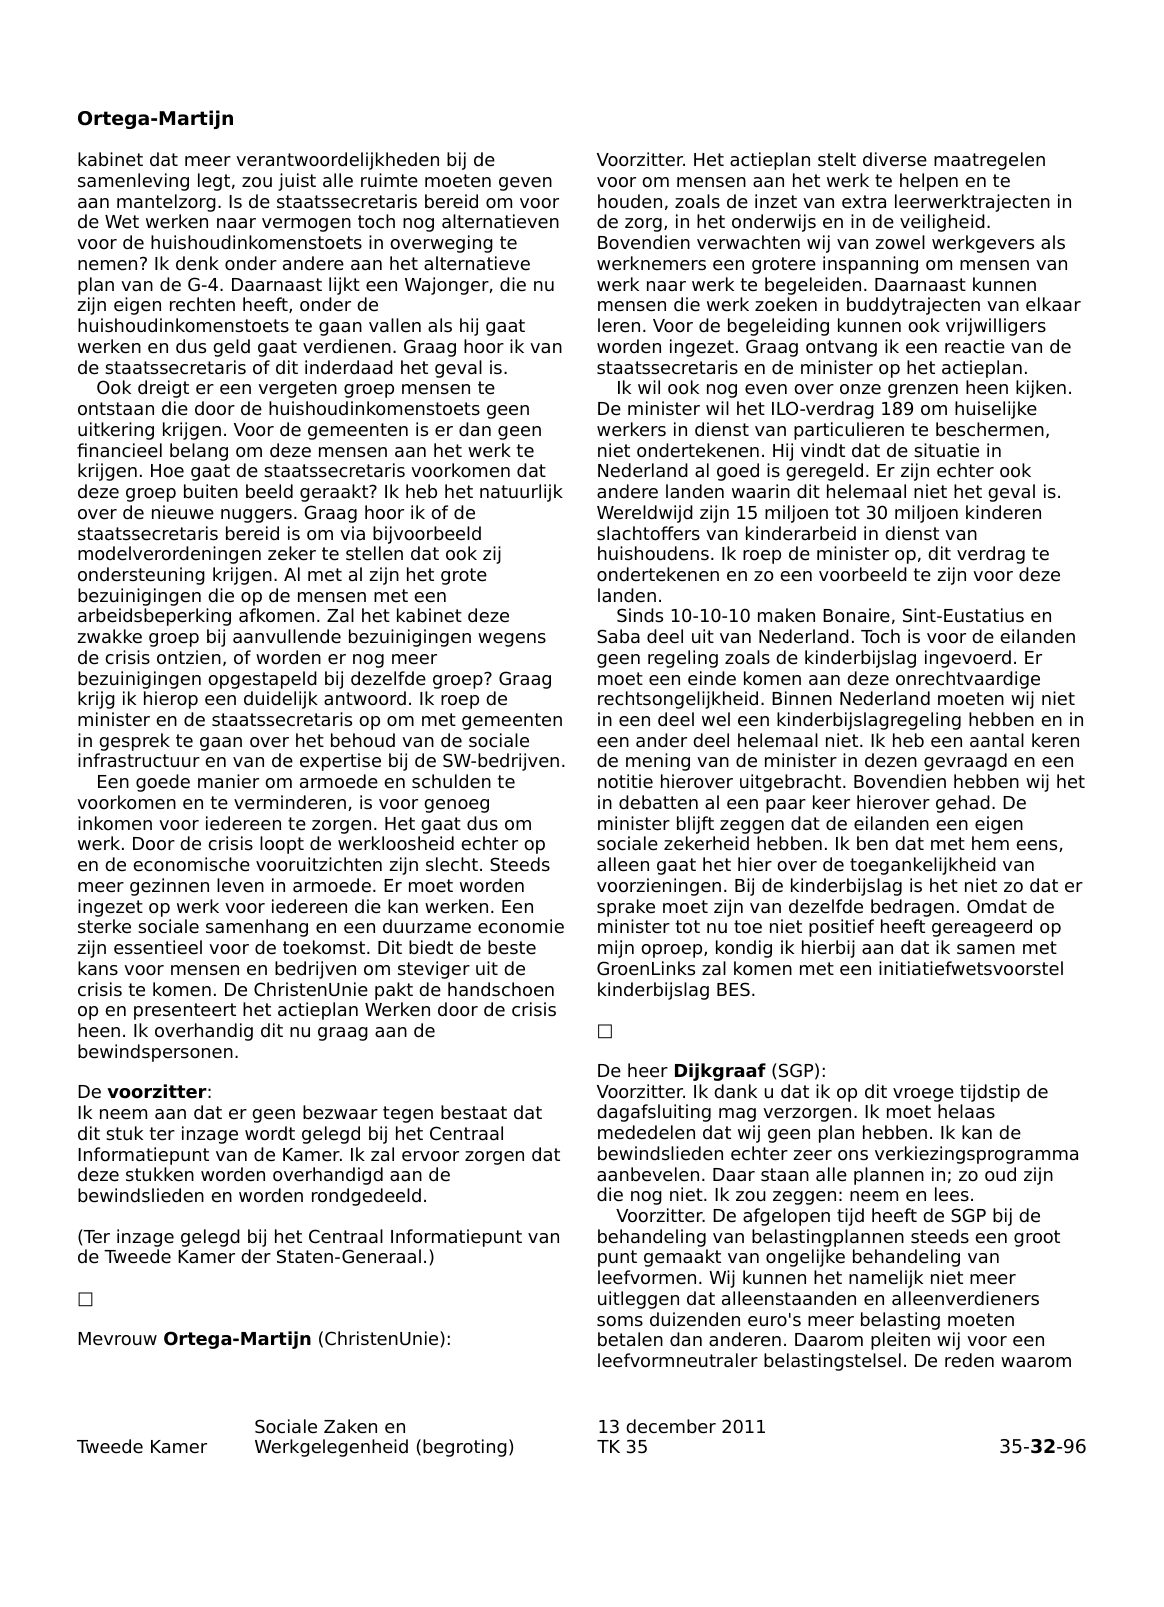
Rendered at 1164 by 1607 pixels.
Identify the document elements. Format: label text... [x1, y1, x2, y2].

text De heer Dijkgraaf (SGP): [596, 1061, 1087, 1082]
text Mevrouw Ortega-Martijn (ChristenUnie): [77, 1329, 567, 1349]
text □ [77, 1288, 567, 1309]
text kabinet dat meer verantwoordelijkheden bij de samenleving legt, zou juist alle ruimte moeten geven aan mantelzorg. Is de staatssecretaris bereid om voor de Wet werken naar vermogen toch nog alternatieven voor de huishoudinkomenstoets in overweging te nemen? Ik denk onder andere aan het alternatieve plan van de G-4. Daarnaast lijkt een Wajonger, die nu zijn eigen rechten heeft, onder de huishoudinkomenstoets te gaan vallen als hij gaat werken en dus geld gaat verdienen. Graag hoor ik van de staatssecretaris of dit inderdaad het geval is. [77, 150, 567, 378]
text De voorzitter: [77, 1082, 567, 1103]
text □ [596, 1020, 1087, 1041]
text Ik wil ook nog even over onze grenzen heen kijken. De minister wil het ILO-verdrag 189 om huiselijke werkers in dienst van particulieren te beschermen, niet ondertekenen. Hij vindt dat de situatie in Nederland al goed is geregeld. Er zijn echter ook andere landen waarin dit helemaal niet het geval is. Wereldwijd zijn 15 miljoen tot 30 miljoen kinderen slachtoffers van kinderarbeid in dienst van huishoudens. Ik roep de minister op, dit verdrag te ondertekenen en zo een voorbeeld te zijn voor deze landen. [596, 378, 1087, 606]
text Sinds 10-10-10 maken Bonaire, Sint-Eustatius en Saba deel uit van Nederland. Toch is voor de eilanden geen regeling zoals de kinderbijslag ingevoerd. Er moet een einde komen aan deze onrechtvaardige rechtsongelijkheid. Binnen Nederland moeten wij niet in een deel wel een kinderbijslagregeling hebben en in een ander deel helemaal niet. Ik heb een aantal keren de mening van de minister in dezen gevraagd en een notitie hierover uitgebracht. Bovendien hebben wij het in debatten al een paar keer hierover gehad. De minister blijft zeggen dat de eilanden een eigen sociale zekerheid hebben. Ik ben dat met hem eens, alleen gaat het hier over de toegankelijkheid van voorzieningen. Bij de kinderbijslag is het niet zo dat er sprake moet zijn van dezelfde bedragen. Omdat de minister tot nu toe niet positief heeft gereageerd op mijn oproep, kondig ik hierbij aan dat ik samen met GroenLinks zal komen met een initiatiefwetsvoorstel kinderbijslag BES. [596, 606, 1087, 1000]
text Voorzitter. De afgelopen tijd heeft de SGP bij de behandeling van belastingplannen steeds een groot punt gemaakt van ongelijke behandeling van leefvormen. Wij kunnen het namelijk niet meer uitleggen dat alleenstaanden en alleenverdieners soms duizenden euro's meer belasting moeten betalen dan anderen. Daarom pleiten wij voor een leefvormneutraler belastingstelsel. De reden waarom [596, 1206, 1087, 1372]
text Ook dreigt er een vergeten groep mensen te ontstaan die door de huishoudinkomenstoets geen uitkering krijgen. Voor de gemeenten is er dan geen financieel belang om deze mensen aan het werk te krijgen. Hoe gaat de staatssecretaris voorkomen dat deze groep buiten beeld geraakt? Ik heb het natuurlijk over de nieuwe nuggers. Graag hoor ik of de staatssecretaris bereid is om via bijvoorbeeld modelverordeningen zeker te stellen dat ook zij ondersteuning krijgen. Al met al zijn het grote bezuinigingen die op de mensen met een arbeidsbeperking afkomen. Zal het kabinet deze zwakke groep bij aanvullende bezuinigingen wegens de crisis ontzien, of worden er nog meer bezuinigingen opgestapeld bij dezelfde groep? Graag krijg ik hierop een duidelijk antwoord. Ik roep de minister en de staatssecretaris op om met gemeenten in gesprek te gaan over het behoud van de sociale infrastructuur en van de expertise bij de SW-bedrijven. [77, 378, 567, 772]
text Voorzitter. Ik dank u dat ik op dit vroege tijdstip de dagafsluiting mag verzorgen. Ik moet helaas mededelen dat wij geen plan hebben. Ik kan de bewindslieden echter zeer ons verkiezingsprogramma aanbevelen. Daar staan alle plannen in; zo oud zijn die nog niet. Ik zou zeggen: neem en lees. [596, 1082, 1087, 1206]
text Ik neem aan dat er geen bezwaar tegen bestaat dat dit stuk ter inzage wordt gelegd bij het Centraal Informatiepunt van de Kamer. Ik zal ervoor zorgen dat deze stukken worden overhandigd aan de bewindslieden en worden rondgedeeld. [77, 1103, 567, 1207]
text Voorzitter. Het actieplan stelt diverse maatregelen voor om mensen aan het werk te helpen en te houden, zoals de inzet van extra leerwerktrajecten in de zorg, in het onderwijs en in de veiligheid. Bovendien verwachten wij van zowel werkgevers als werknemers een grotere inspanning om mensen van werk naar werk te begeleiden. Daarnaast kunnen mensen die werk zoeken in buddytrajecten van elkaar leren. Voor de begeleiding kunnen ook vrijwilligers worden ingezet. Graag ontvang ik een reactie van de staatssecretaris en de minister op het actieplan. [596, 150, 1087, 378]
text (Ter inzage gelegd bij het Centraal Informatiepunt van de Tweede Kamer der Staten-Generaal.) [77, 1227, 567, 1268]
text Een goede manier om armoede en schulden te voorkomen en te verminderen, is voor genoeg inkomen voor iedereen te zorgen. Het gaat dus om werk. Door de crisis loopt de werkloosheid echter op en de economische vooruitzichten zijn slecht. Steeds meer gezinnen leven in armoede. Er moet worden ingezet op werk voor iedereen die kan werken. Een sterke sociale samenhang en een duurzame economie zijn essentieel voor de toekomst. Dit biedt de beste kans voor mensen en bedrijven om steviger uit de crisis te komen. De ChristenUnie pakt de handschoen op en presenteert het actieplan Werken door de crisis heen. Ik overhandig dit nu graag aan de bewindspersonen. [77, 772, 567, 1062]
